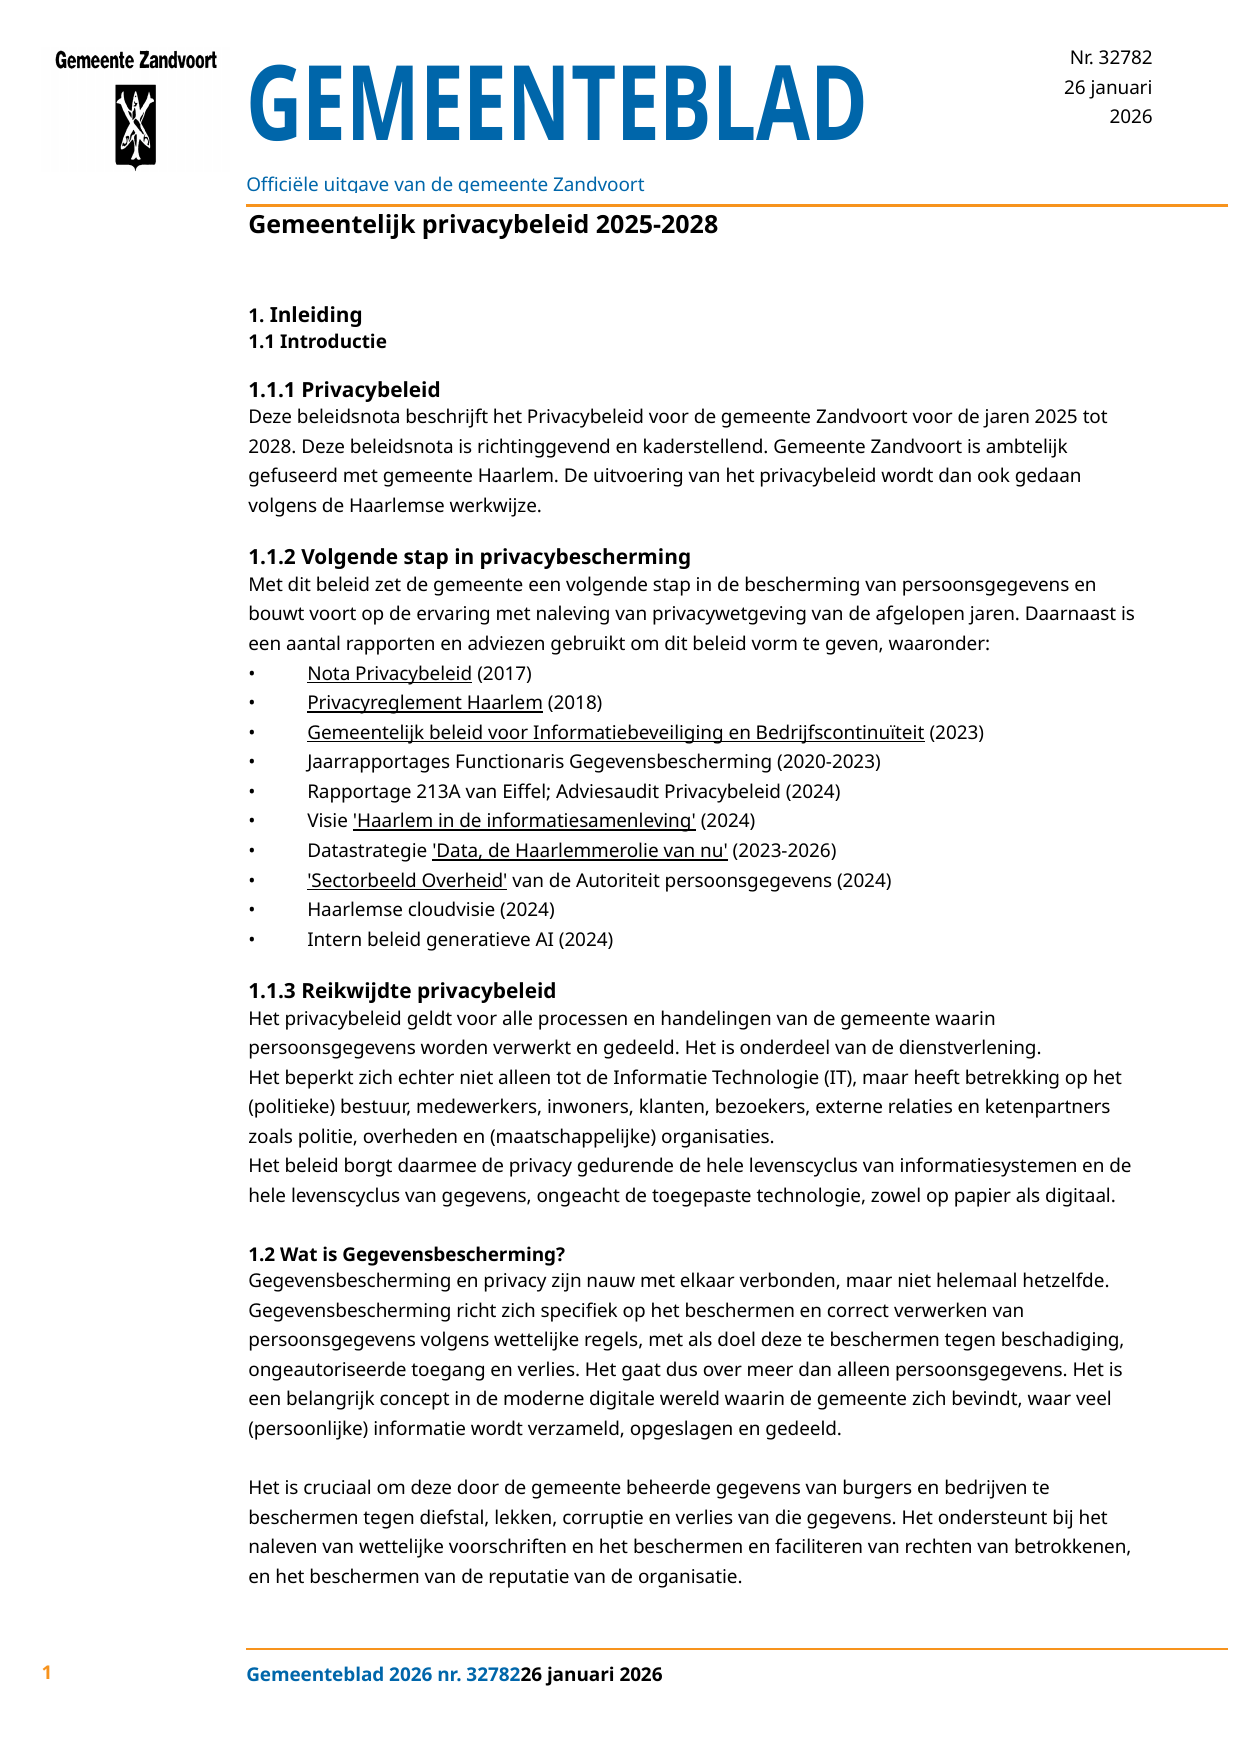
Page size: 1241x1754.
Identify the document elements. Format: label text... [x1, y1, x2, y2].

text Het privacybeleid geldt voor alle processen en handelingen van de gemeente waarin persoonsgegevens worden verwerkt en gedeeld. Het is onderdeel van de dienstverlening. [248, 1005, 1152, 1060]
text 1.1.1 Privacybeleid [248, 375, 1152, 403]
text Het beperkt zich echter niet alleen tot de Informatie Technologie (IT), maar heeft betrekking op het (politieke) bestuur, medewerkers, inwoners, klanten, bezoekers, externe relaties en ketenpartners zoals politie, overheden en (maatschappelijke) organisaties. [248, 1064, 1152, 1149]
list Rapportage 213A van Eiffel; Adviesaudit Privacybeleid (2024) [248, 778, 1152, 804]
text Het is cruciaal om deze door de gemeente beheerde gegevens van burgers en bedrijven te beschermen tegen diefstal, lekken, corruptie en verlies van die gegevens. Het ondersteunt bij het naleven van wettelijke voorschriften en het beschermen en faciliteren van rechten van betrokkenen, en het beschermen van de reputatie van de organisatie. [248, 1474, 1152, 1589]
text Deze beleidsnota beschrijft het Privacybeleid voor de gemeente Zandvoort voor de jaren 2025 tot 2028. Deze beleidsnota is richtinggevend en kaderstellend. Gemeente Zandvoort is ambtelijk gefuseerd met gemeente Haarlem. De uitvoering van het privacybeleid wordt dan ook gedaan volgens de Haarlemse werkwijze. [248, 403, 1152, 518]
list Privacyreglement Haarlem (2018) [248, 689, 1152, 715]
text Het beleid borgt daarmee de privacy gedurende de hele levenscyclus van informatiesystemen en de hele levenscyclus van gegevens, ongeacht de toegepaste technologie, zowel op papier als digitaal. [248, 1153, 1152, 1208]
list Nota Privacybeleid (2017) [248, 660, 1152, 685]
list Datastrategie 'Data, de Haarlemmerolie van nu' (2023-2026) [248, 837, 1152, 863]
text 1.1.3 Reikwijdte privacybeleid [248, 976, 1152, 1005]
list Jaarrapportages Functionaris Gegevensbescherming (2020-2023) [248, 748, 1152, 774]
list Intern beleid generatieve AI (2024) [248, 926, 1152, 952]
text Gemeentelijk privacybeleid 2025-2028 [248, 207, 1152, 241]
text Met dit beleid zet de gemeente een volgende stap in de bescherming van persoonsgegevens en bouwt voort op de ervaring met naleving van privacywetgeving van de afgelopen jaren. Daarnaast is een aantal rapporten en adviezen gebruikt om dit beleid vorm te geven, waaronder: [248, 571, 1152, 656]
text 1.1 Introductie [248, 328, 1152, 354]
text 1.1.2 Volgende stap in privacybescherming [248, 542, 1152, 571]
list Visie 'Haarlem in de informatiesamenleving' (2024) [248, 808, 1152, 833]
list Gemeentelijk beleid voor Informatiebeveiliging en Bedrijfscontinuïteit (2023) [248, 719, 1152, 744]
picture [41, 47, 231, 172]
list Haarlemse cloudvisie (2024) [248, 896, 1152, 922]
text 1.2 Wat is Gegevensbescherming? [248, 1241, 1152, 1267]
list 'Sectorbeeld Overheid' van de Autoriteit persoonsgegevens (2024) [248, 867, 1152, 892]
text 1. Inleiding [248, 300, 1152, 328]
text Gegevensbescherming en privacy zijn nauw met elkaar verbonden, maar niet helemaal hetzelfde. Gegevensbescherming richt zich specifiek op het beschermen en correct verwerken van persoonsgegevens volgens wettelijke regels, met als doel deze te beschermen tegen beschadiging, ongeautoriseerde toegang en verlies. Het gaat dus over meer dan alleen persoonsgegevens. Het is een belangrijk concept in de moderne digitale wereld waarin de gemeente zich bevindt, waar veel (persoonlijke) informatie wordt verzameld, opgeslagen en gedeeld. [248, 1267, 1152, 1441]
